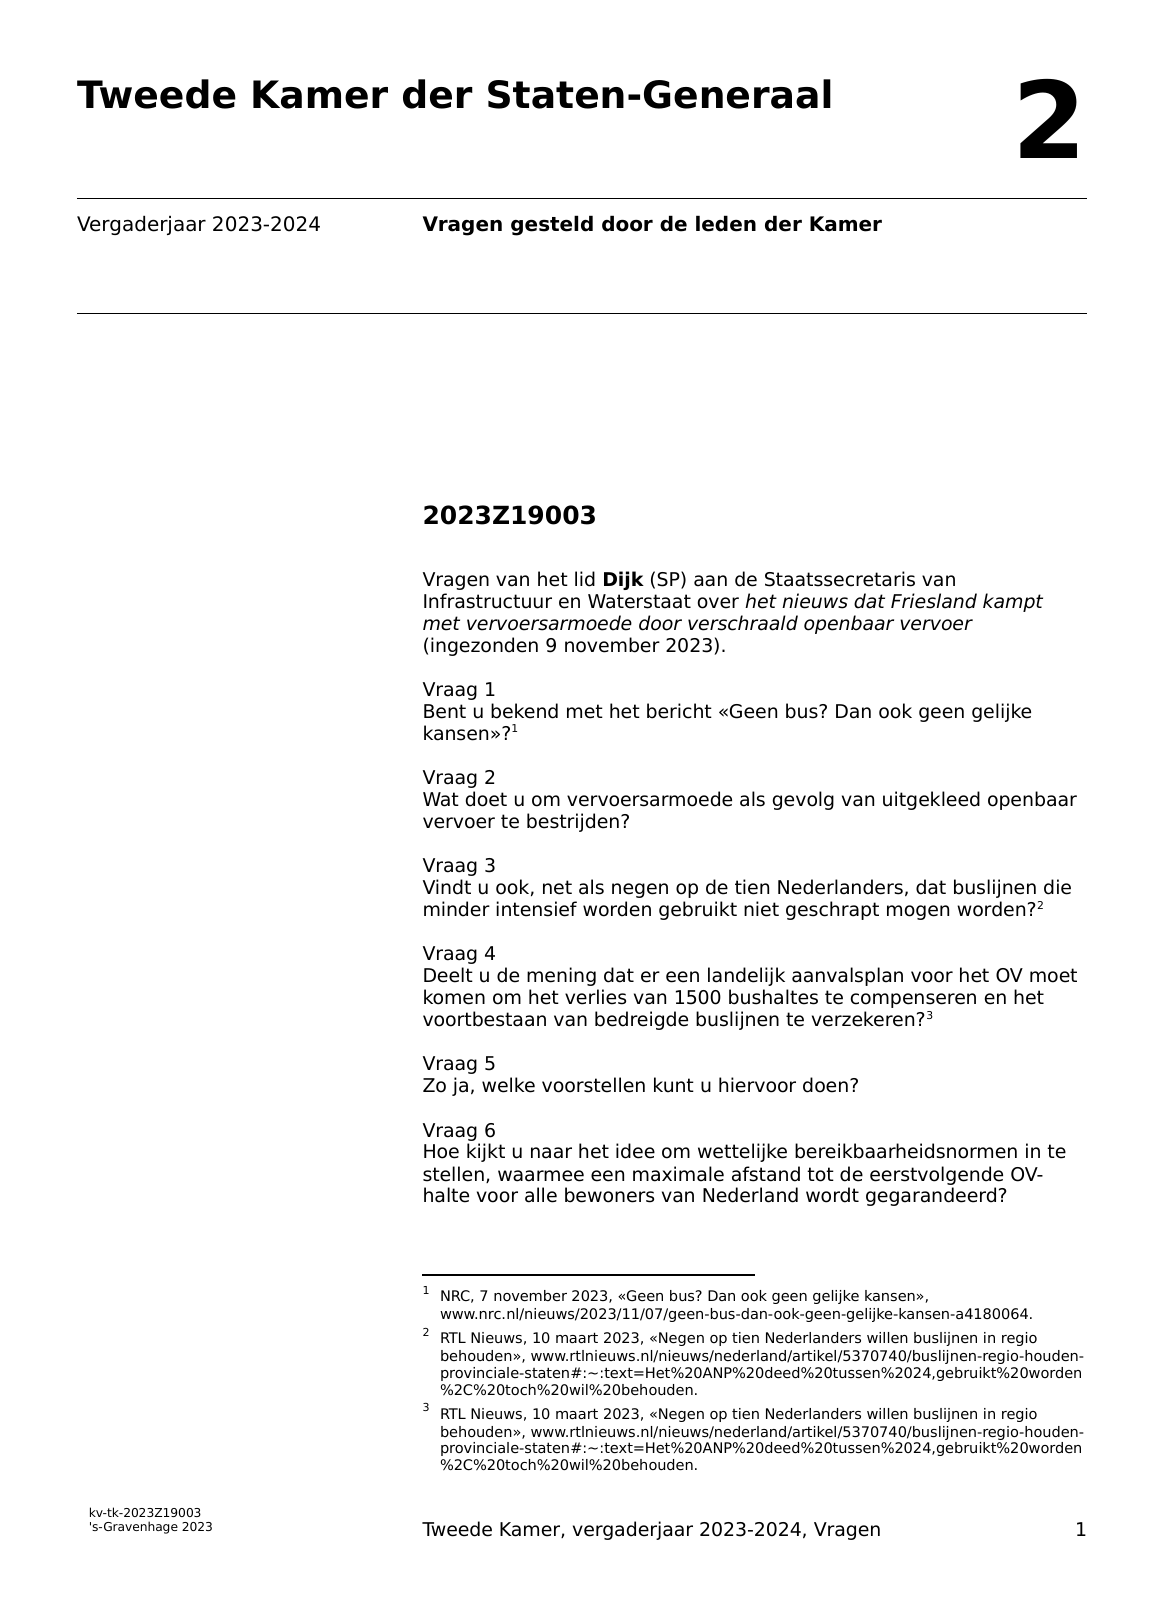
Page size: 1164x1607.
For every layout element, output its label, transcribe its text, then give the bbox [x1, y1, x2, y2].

text Zo ja, welke voorstellen kunt u hiervoor doen? [422, 1075, 1087, 1097]
text Vragen van het lid Dijk (SP) aan de Staatssecretaris van Infrastructuur en Waterstaat over het nieuws dat Friesland kampt met vervoersarmoede door verschraald openbaar vervoer (ingezonden 9 november 2023). [422, 569, 1087, 657]
table_header Tweede Kamer der Staten-Generaal [77, 59, 886, 198]
text Vraag 2 [422, 767, 1087, 789]
table_header 2 [886, 59, 1087, 198]
table_cell Vergaderjaar 2023-2024 [77, 199, 422, 313]
text Wat doet u om vervoersarmoede als gevolg van uitgekleed openbaar vervoer te bestrijden? [422, 789, 1087, 833]
text NRC, 7 november 2023, «Geen bus? Dan ook geen gelijke kansen», www.nrc.nl/nieuws/2023/11/07/geen-bus-dan-ook-geen-gelijke-kansen-a4180064. [422, 1284, 1087, 1323]
text Vraag 1 [422, 679, 1087, 701]
text Bent u bekend met het bericht «Geen bus? Dan ook geen gelijke kansen»? [422, 701, 1087, 745]
text 's-Gravenhage 2023 [88, 1520, 323, 1534]
text Deelt u de mening dat er een landelijk aanvalsplan voor het OV moet komen om het verlies van 1500 bushaltes te compenseren en het voortbestaan van bedreigde buslijnen te verzekeren? [422, 965, 1087, 1031]
text kv-tk-2023Z19003 [88, 1506, 323, 1520]
text Vraag 6 [422, 1119, 1087, 1141]
text Vraag 3 [422, 855, 1087, 877]
text Hoe kijkt u naar het idee om wettelijke bereikbaarheidsnormen in te stellen, waarmee een maximale afstand tot de eerstvolgende OV-halte voor alle bewoners van Nederland wordt gegarandeerd? [422, 1141, 1087, 1207]
text Vraag 5 [422, 1053, 1087, 1075]
text Vindt u ook, net als negen op de tien Nederlanders, dat buslijnen die minder intensief worden gebruikt niet geschrapt mogen worden? [422, 877, 1087, 921]
table_cell Vragen gesteld door de leden der Kamer [422, 199, 1087, 313]
text 2023Z19003 [422, 501, 1087, 531]
text Vraag 4 [422, 943, 1087, 965]
text RTL Nieuws, 10 maart 2023, «Negen op tien Nederlanders willen buslijnen in regio behouden», www.rtlnieuws.nl/nieuws/nederland/artikel/5370740/buslijnen-regio-houden-provinciale-staten#:~:text=Het%20ANP%20deed%20tussen%2024,gebruikt%20worden%2C%20toch%20wil%20behouden. [422, 1326, 1087, 1399]
text RTL Nieuws, 10 maart 2023, «Negen op tien Nederlanders willen buslijnen in regio behouden», www.rtlnieuws.nl/nieuws/nederland/artikel/5370740/buslijnen-regio-houden-provinciale-staten#:~:text=Het%20ANP%20deed%20tussen%2024,gebruikt%20worden%2C%20toch%20wil%20behouden. [422, 1402, 1087, 1474]
